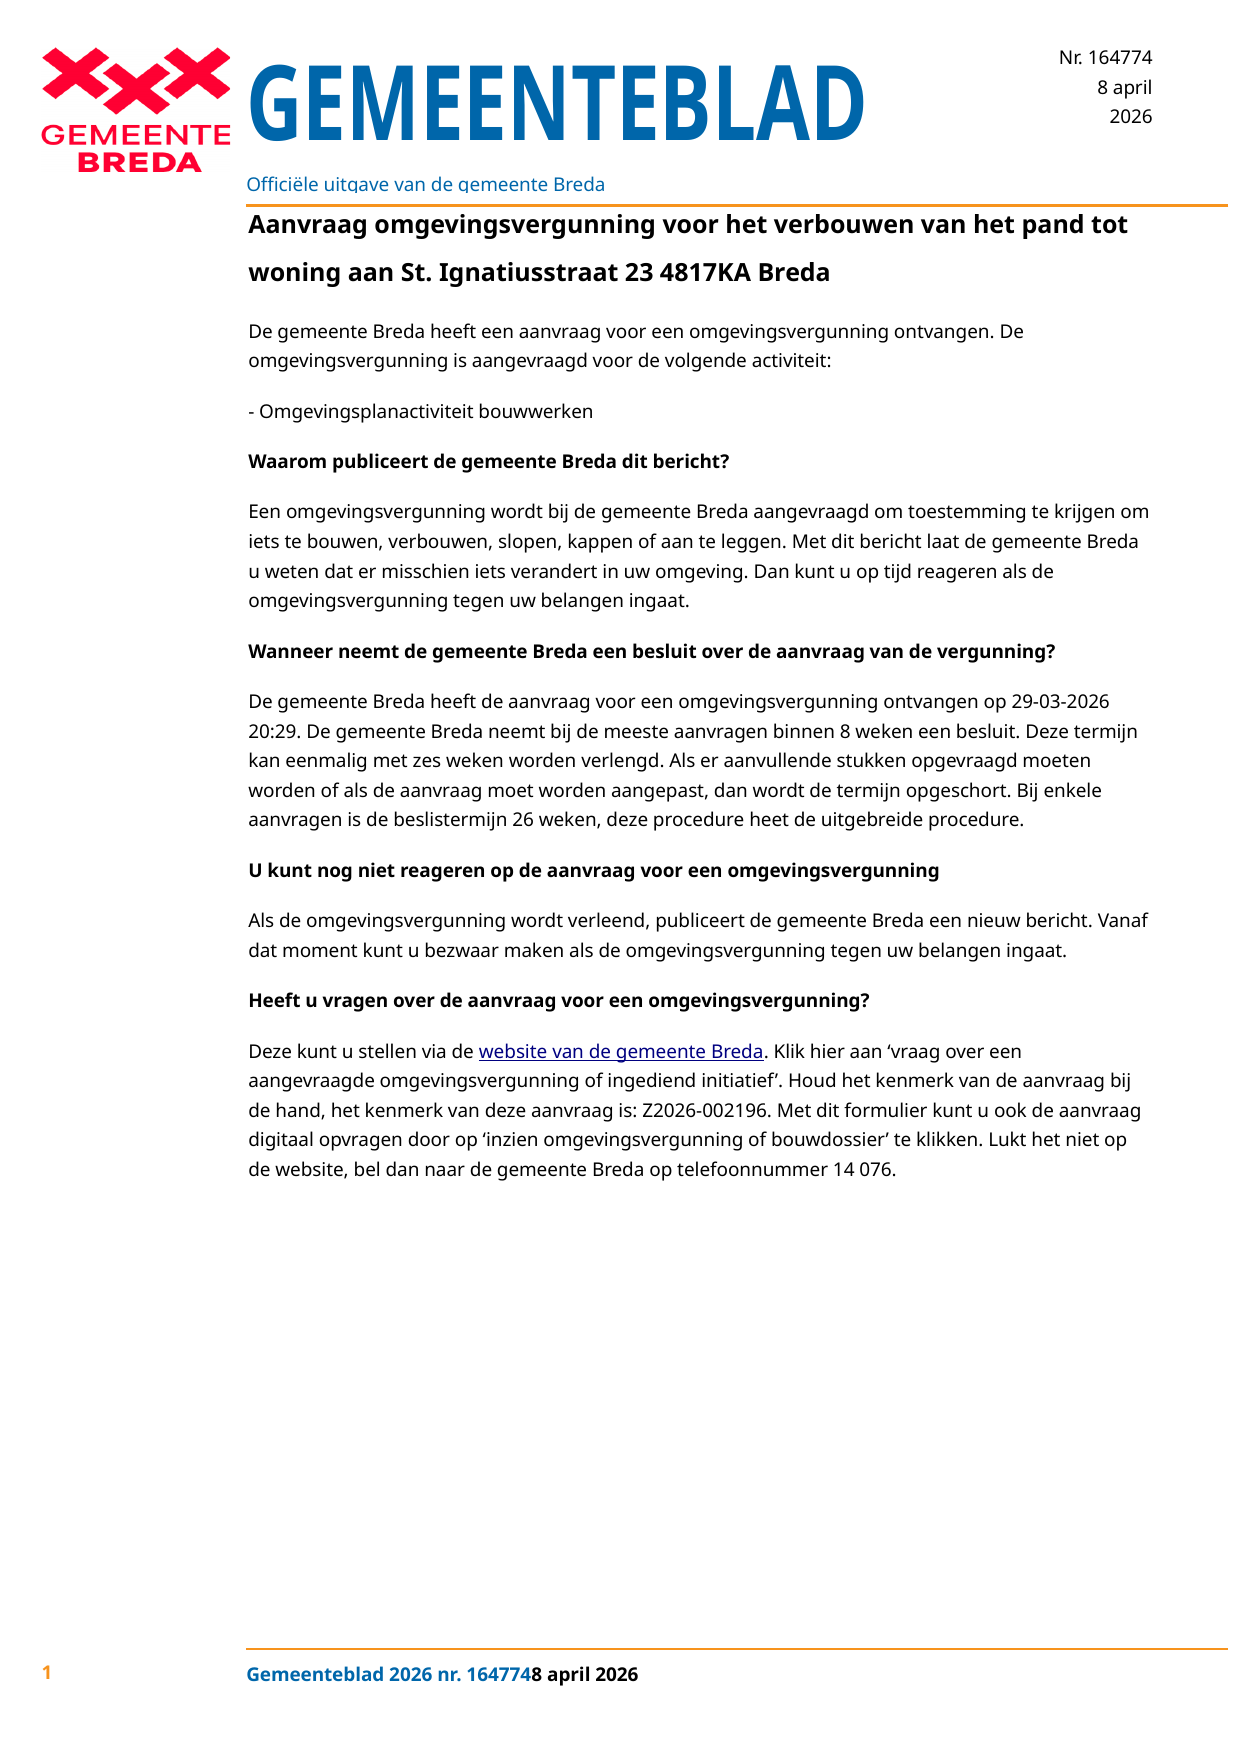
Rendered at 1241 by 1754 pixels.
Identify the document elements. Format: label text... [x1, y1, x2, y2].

text U kunt nog niet reageren op de aanvraag voor een omgevingsvergunning [248, 857, 1152, 883]
text Wanneer neemt de gemeente Breda een besluit over de aanvraag van de vergunning? [248, 638, 1152, 664]
text De gemeente Breda heeft de aanvraag voor een omgevingsvergunning ontvangen op 29-03-2026 20:29. De gemeente Breda neemt bij de meeste aanvragen binnen 8 weken een besluit. Deze termijn kan eenmalig met zes weken worden verlengd. Als er aanvullende stukken opgevraagd moeten worden of als de aanvraag moet worden aangepast, dan wordt de termijn opgeschort. Bij enkele aanvragen is de beslistermijn 26 weken, deze procedure heet de uitgebreide procedure. [248, 688, 1152, 832]
text Waarom publiceert de gemeente Breda dit bericht? [248, 448, 1152, 474]
text Heeft u vragen over de aanvraag voor een omgevingsvergunning? [248, 987, 1152, 1013]
text - Omgevingsplanactiviteit bouwwerken [248, 398, 1152, 424]
text Een omgevingsvergunning wordt bij de gemeente Breda aangevraagd om toestemming te krijgen om iets te bouwen, verbouwen, slopen, kappen of aan te leggen. Met dit bericht laat de gemeente Breda u weten dat er misschien iets verandert in uw omgeving. Dan kunt u op tijd reageren als de omgevingsvergunning tegen uw belangen ingaat. [248, 499, 1152, 613]
text De gemeente Breda heeft een aanvraag voor een omgevingsvergunning ontvangen. De omgevingsvergunning is aangevraagd voor de volgende activiteit: [248, 318, 1152, 373]
text Deze kunt u stellen via de website van de gemeente Breda. Klik hier aan ‘vraag over een aangevraagde omgevingsvergunning of ingediend initiatief’. Houd het kenmerk van de aanvraag bij de hand, het kenmerk van deze aanvraag is: Z2026-002196. Met dit formulier kunt u ook de aanvraag digitaal opvragen door op ‘inzien omgevingsvergunning of bouwdossier’ te klikken. Lukt het niet op de website, bel dan naar de gemeente Breda op telefoonnummer 14 076. [248, 1038, 1152, 1182]
text Aanvraag omgevingsvergunning voor het verbouwen van het pand tot woning aan St. Ignatiusstraat 23 4817KA Breda [248, 207, 1152, 288]
text Als de omgevingsvergunning wordt verleend, publiceert de gemeente Breda een nieuw bericht. Vanaf dat moment kunt u bezwaar maken als de omgevingsvergunning tegen uw belangen ingaat. [248, 907, 1152, 963]
picture [41, 47, 231, 172]
